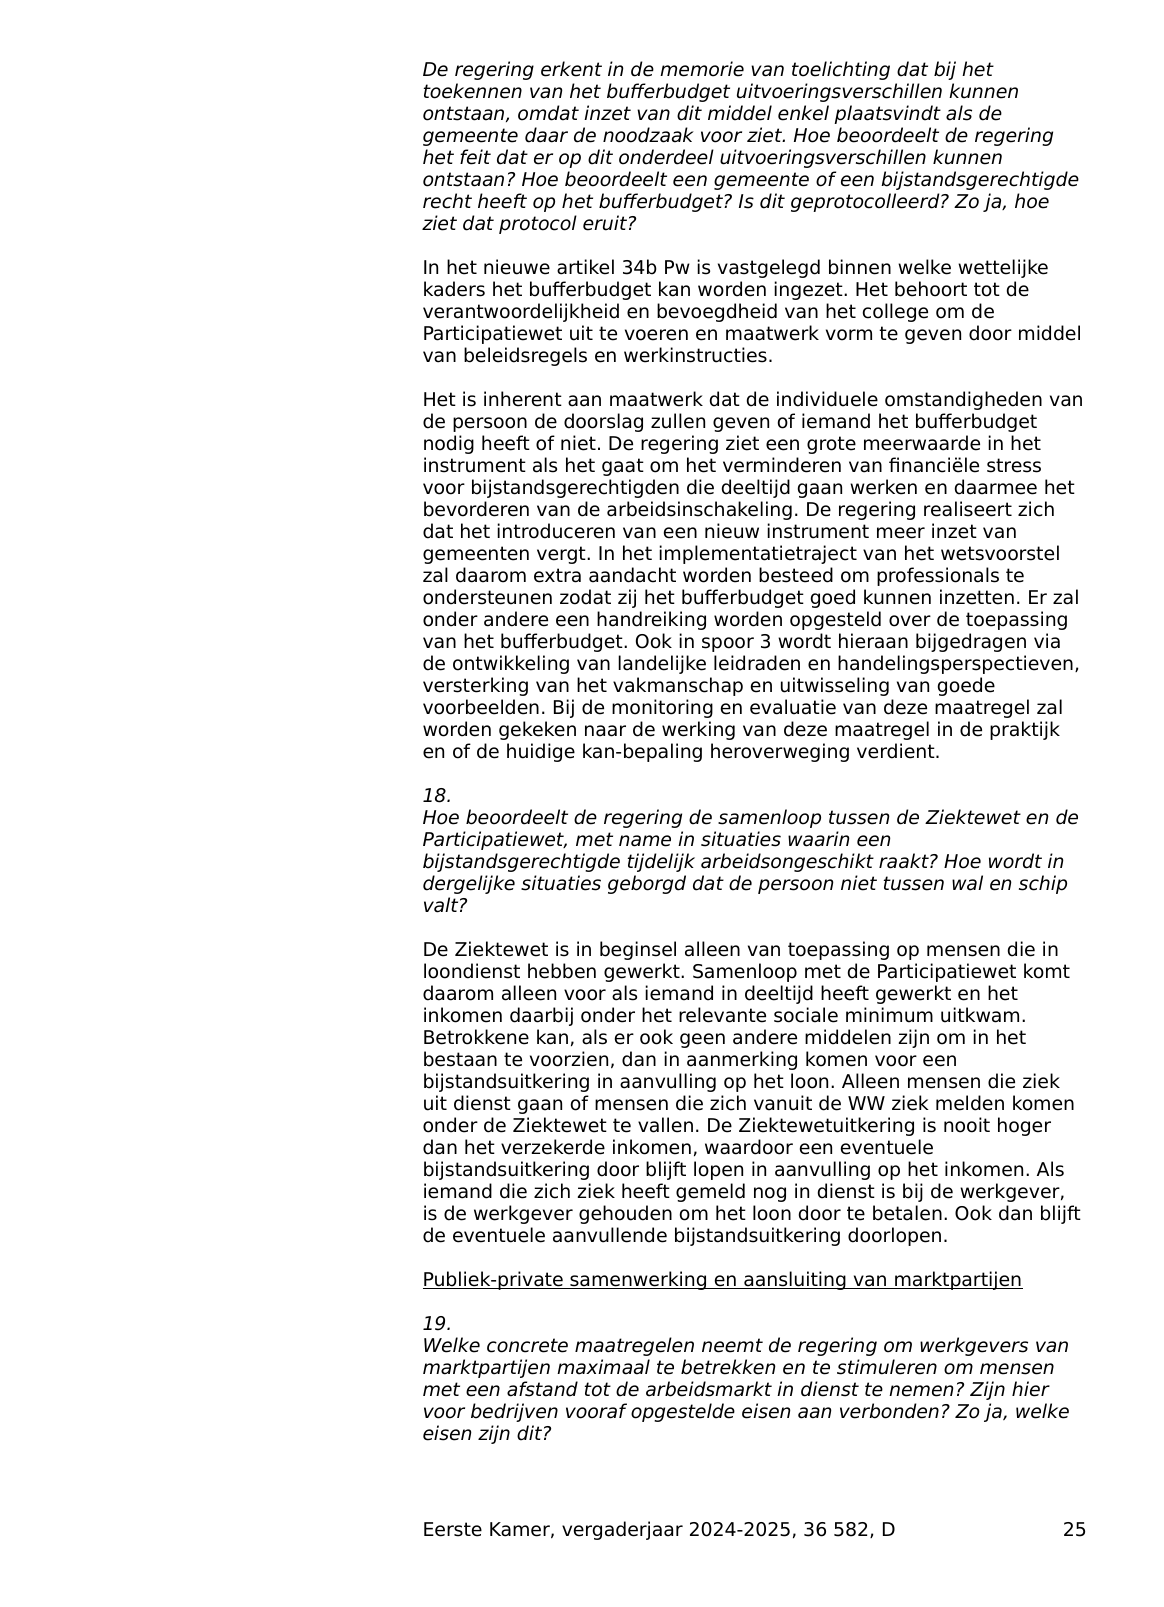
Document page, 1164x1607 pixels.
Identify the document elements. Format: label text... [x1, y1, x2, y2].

text 19. [422, 1313, 1087, 1335]
text Welke concrete maatregelen neemt de regering om werkgevers van marktpartijen maximaal te betrekken en te stimuleren om mensen met een afstand tot de arbeidsmarkt in dienst te nemen? Zijn hier voor bedrijven vooraf opgestelde eisen aan verbonden? Zo ja, welke eisen zijn dit? [422, 1335, 1087, 1445]
subtitle Publiek-private samenwerking en aansluiting van marktpartijen [422, 1269, 1087, 1291]
text Hoe beoordeelt de regering de samenloop tussen de Ziektewet en de Participatiewet, met name in situaties waarin een bijstandsgerechtigde tijdelijk arbeidsongeschikt raakt? Hoe wordt in dergelijke situaties geborgd dat de persoon niet tussen wal en schip valt? [422, 807, 1087, 917]
text In het nieuwe artikel 34b Pw is vastgelegd binnen welke wettelijke kaders het bufferbudget kan worden ingezet. Het behoort tot de verantwoordelijkheid en bevoegdheid van het college om de Participatiewet uit te voeren en maatwerk vorm te geven door middel van beleidsregels en werkinstructies. [422, 257, 1087, 367]
text De Ziektewet is in beginsel alleen van toepassing op mensen die in loondienst hebben gewerkt. Samenloop met de Participatiewet komt daarom alleen voor als iemand in deeltijd heeft gewerkt en het inkomen daarbij onder het relevante sociale minimum uitkwam. Betrokkene kan, als er ook geen andere middelen zijn om in het bestaan te voorzien, dan in aanmerking komen voor een bijstandsuitkering in aanvulling op het loon. Alleen mensen die ziek uit dienst gaan of mensen die zich vanuit de WW ziek melden komen onder de Ziektewet te vallen. De Ziektewetuitkering is nooit hoger dan het verzekerde inkomen, waardoor een eventuele bijstandsuitkering door blijft lopen in aanvulling op het inkomen. Als iemand die zich ziek heeft gemeld nog in dienst is bij de werkgever, is de werkgever gehouden om het loon door te betalen. Ook dan blijft de eventuele aanvullende bijstandsuitkering doorlopen. [422, 939, 1087, 1247]
text 18. [422, 785, 1087, 807]
text De regering erkent in de memorie van toelichting dat bij het toekennen van het bufferbudget uitvoeringsverschillen kunnen ontstaan, omdat inzet van dit middel enkel plaatsvindt als de gemeente daar de noodzaak voor ziet. Hoe beoordeelt de regering het feit dat er op dit onderdeel uitvoeringsverschillen kunnen ontstaan? Hoe beoordeelt een gemeente of een bijstandsgerechtigde recht heeft op het bufferbudget? Is dit geprotocolleerd? Zo ja, hoe ziet dat protocol eruit? [422, 59, 1087, 235]
text Het is inherent aan maatwerk dat de individuele omstandigheden van de persoon de doorslag zullen geven of iemand het bufferbudget nodig heeft of niet. De regering ziet een grote meerwaarde in het instrument als het gaat om het verminderen van financiële stress voor bijstandsgerechtigden die deeltijd gaan werken en daarmee het bevorderen van de arbeidsinschakeling. De regering realiseert zich dat het introduceren van een nieuw instrument meer inzet van gemeenten vergt. In het implementatietraject van het wetsvoorstel zal daarom extra aandacht worden besteed om professionals te ondersteunen zodat zij het bufferbudget goed kunnen inzetten. Er zal onder andere een handreiking worden opgesteld over de toepassing van het bufferbudget. Ook in spoor 3 wordt hieraan bijgedragen via de ontwikkeling van landelijke leidraden en handelingsperspectieven, versterking van het vakmanschap en uitwisseling van goede voorbeelden. Bij de monitoring en evaluatie van deze maatregel zal worden gekeken naar de werking van deze maatregel in de praktijk en of de huidige kan-bepaling heroverweging verdient. [422, 389, 1087, 763]
